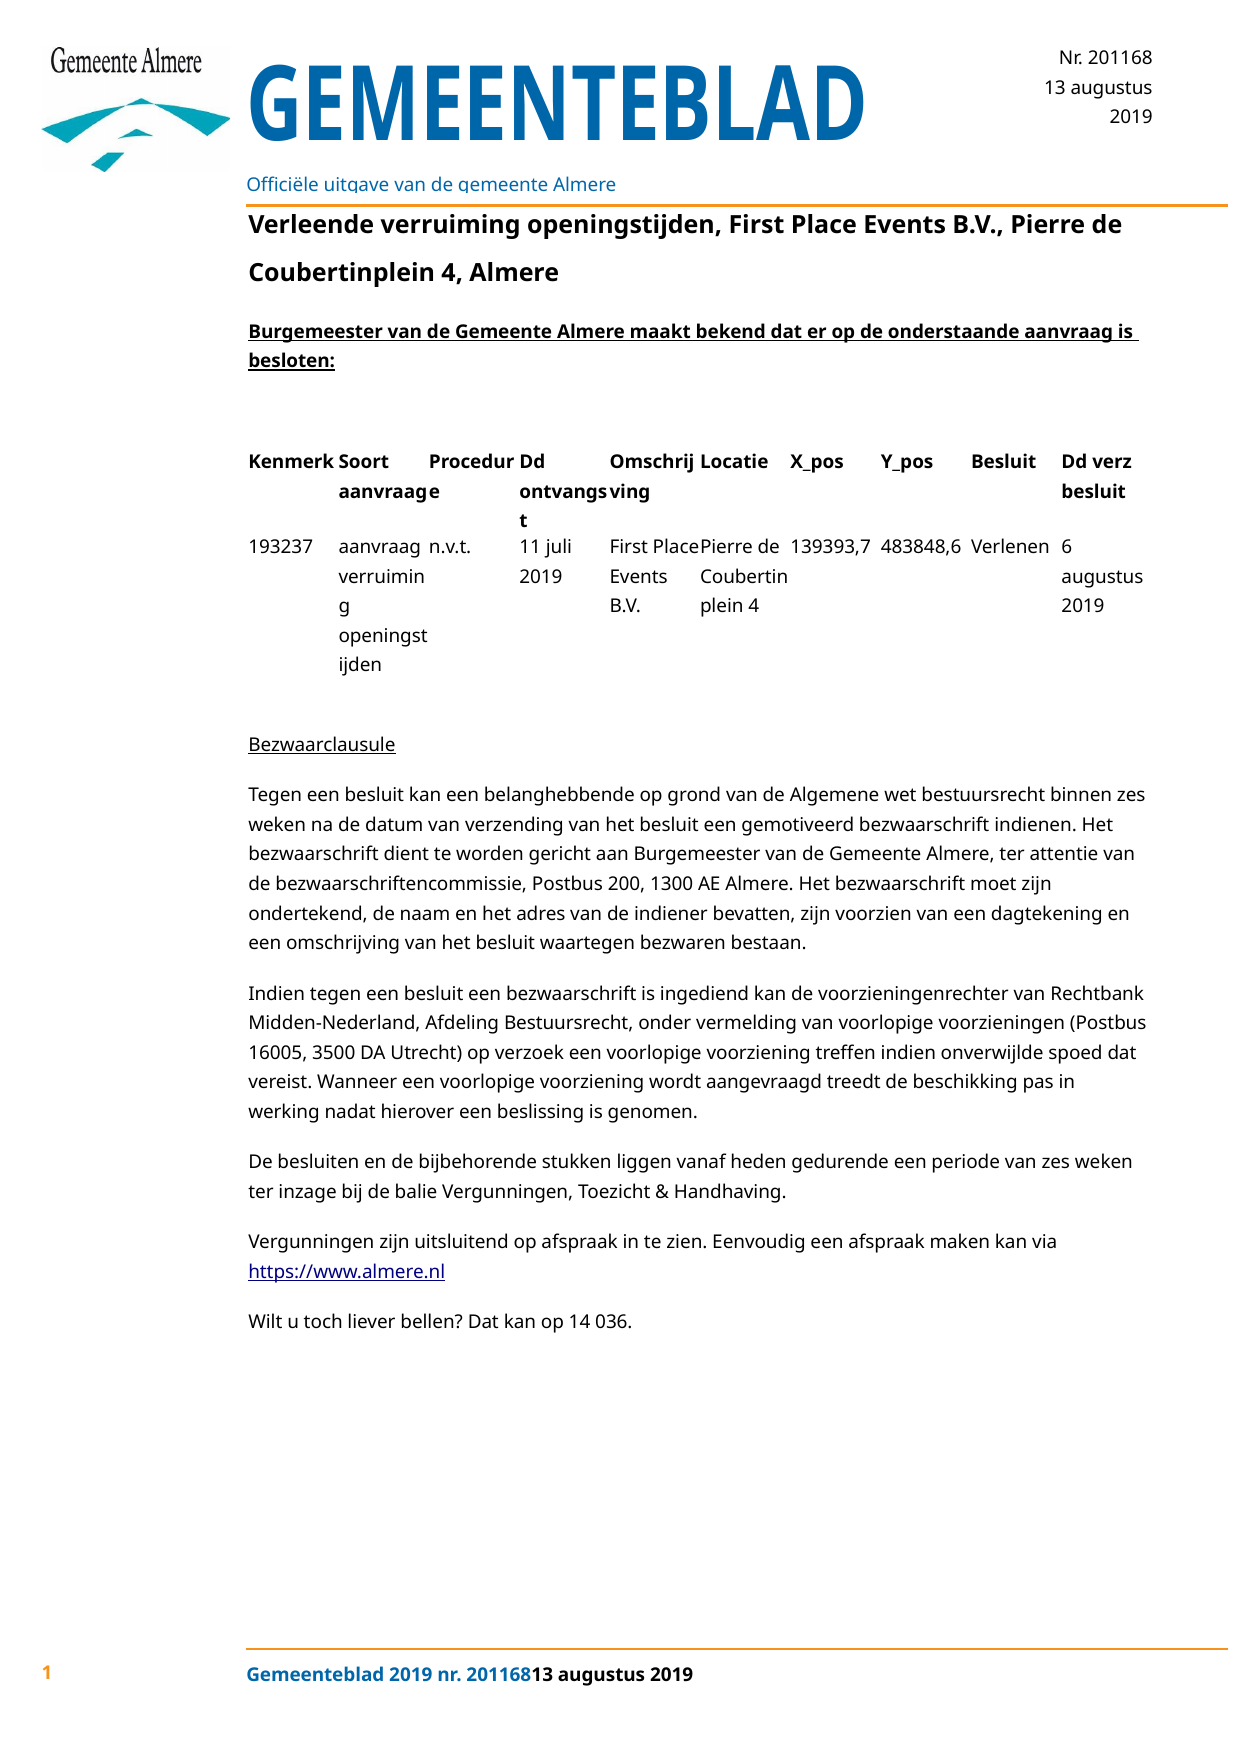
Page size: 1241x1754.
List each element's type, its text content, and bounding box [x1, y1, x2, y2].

table_header Dd verz besluit [1061, 449, 1152, 533]
text Burgemeester van de Gemeente Almere maakt bekend dat er op de onderstaande aanvraag is besloten: [248, 318, 1152, 373]
table_cell 11 juli 2019 [519, 533, 609, 677]
table_header Y_pos [881, 449, 971, 533]
table_cell n.v.t. [429, 533, 519, 677]
text Vergunningen zijn uitsluitend op afspraak in te zien. Eenvoudig een afspraak maken kan via https://www.almere.nl [248, 1228, 1152, 1284]
table_header Omschrijving [609, 449, 700, 533]
table_header Kenmerk [248, 449, 338, 533]
table_header Dd ontvangst [519, 449, 609, 533]
table_cell Verlenen [971, 533, 1061, 677]
table_cell First Place Events B.V. [609, 533, 700, 677]
text Wilt u toch liever bellen? Dat kan op 14 036. [248, 1308, 1152, 1334]
table_cell 139393,7 [790, 533, 881, 677]
text Bezwaarclausule [248, 731, 1152, 757]
text De besluiten en de bijbehorende stukken liggen vanaf heden gedurende een periode van zes weken ter inzage bij de balie Vergunningen, Toezicht & Handhaving. [248, 1148, 1152, 1204]
table_cell Pierre de Coubertinplein 4 [700, 533, 790, 677]
text Tegen een besluit kan een belanghebbende op grond van de Algemene wet bestuursrecht binnen zes weken na de datum van verzending van het besluit een gemotiveerd bezwaarschrift indienen. Het bezwaarschrift dient te worden gericht aan Burgemeester van de Gemeente Almere, ter attentie van de bezwaarschriftencommissie, Postbus 200, 1300 AE Almere. Het bezwaarschrift moet zijn ondertekend, de naam en het adres van de indiener bevatten, zijn voorzien van een dagtekening en een omschrijving van het besluit waartegen bezwaren bestaan. [248, 781, 1152, 955]
table_cell 193237 [248, 533, 338, 677]
table_cell aanvraag verruiming openingstijden [338, 533, 429, 677]
table_header X_pos [790, 449, 881, 533]
text Verleende verruiming openingstijden, First Place Events B.V., Pierre de Coubertinplein 4, Almere [248, 207, 1152, 288]
picture [41, 47, 231, 172]
text Indien tegen een besluit een bezwaarschrift is ingediend kan de voorzieningenrechter van Rechtbank Midden-Nederland, Afdeling Bestuursrecht, onder vermelding van voorlopige voorzieningen (Postbus 16005, 3500 DA Utrecht) op verzoek een voorlopige voorziening treffen indien onverwijlde spoed dat vereist. Wanneer een voorlopige voorziening wordt aangevraagd treedt de beschikking pas in werking nadat hierover een beslissing is genomen. [248, 980, 1152, 1124]
table_header Soort aanvraag [338, 449, 429, 533]
table_cell 483848,6 [881, 533, 971, 677]
table_header Procedure [429, 449, 519, 533]
table_cell 6 augustus 2019 [1061, 533, 1152, 677]
table_header Besluit [971, 449, 1061, 533]
table_header Locatie [700, 449, 790, 533]
